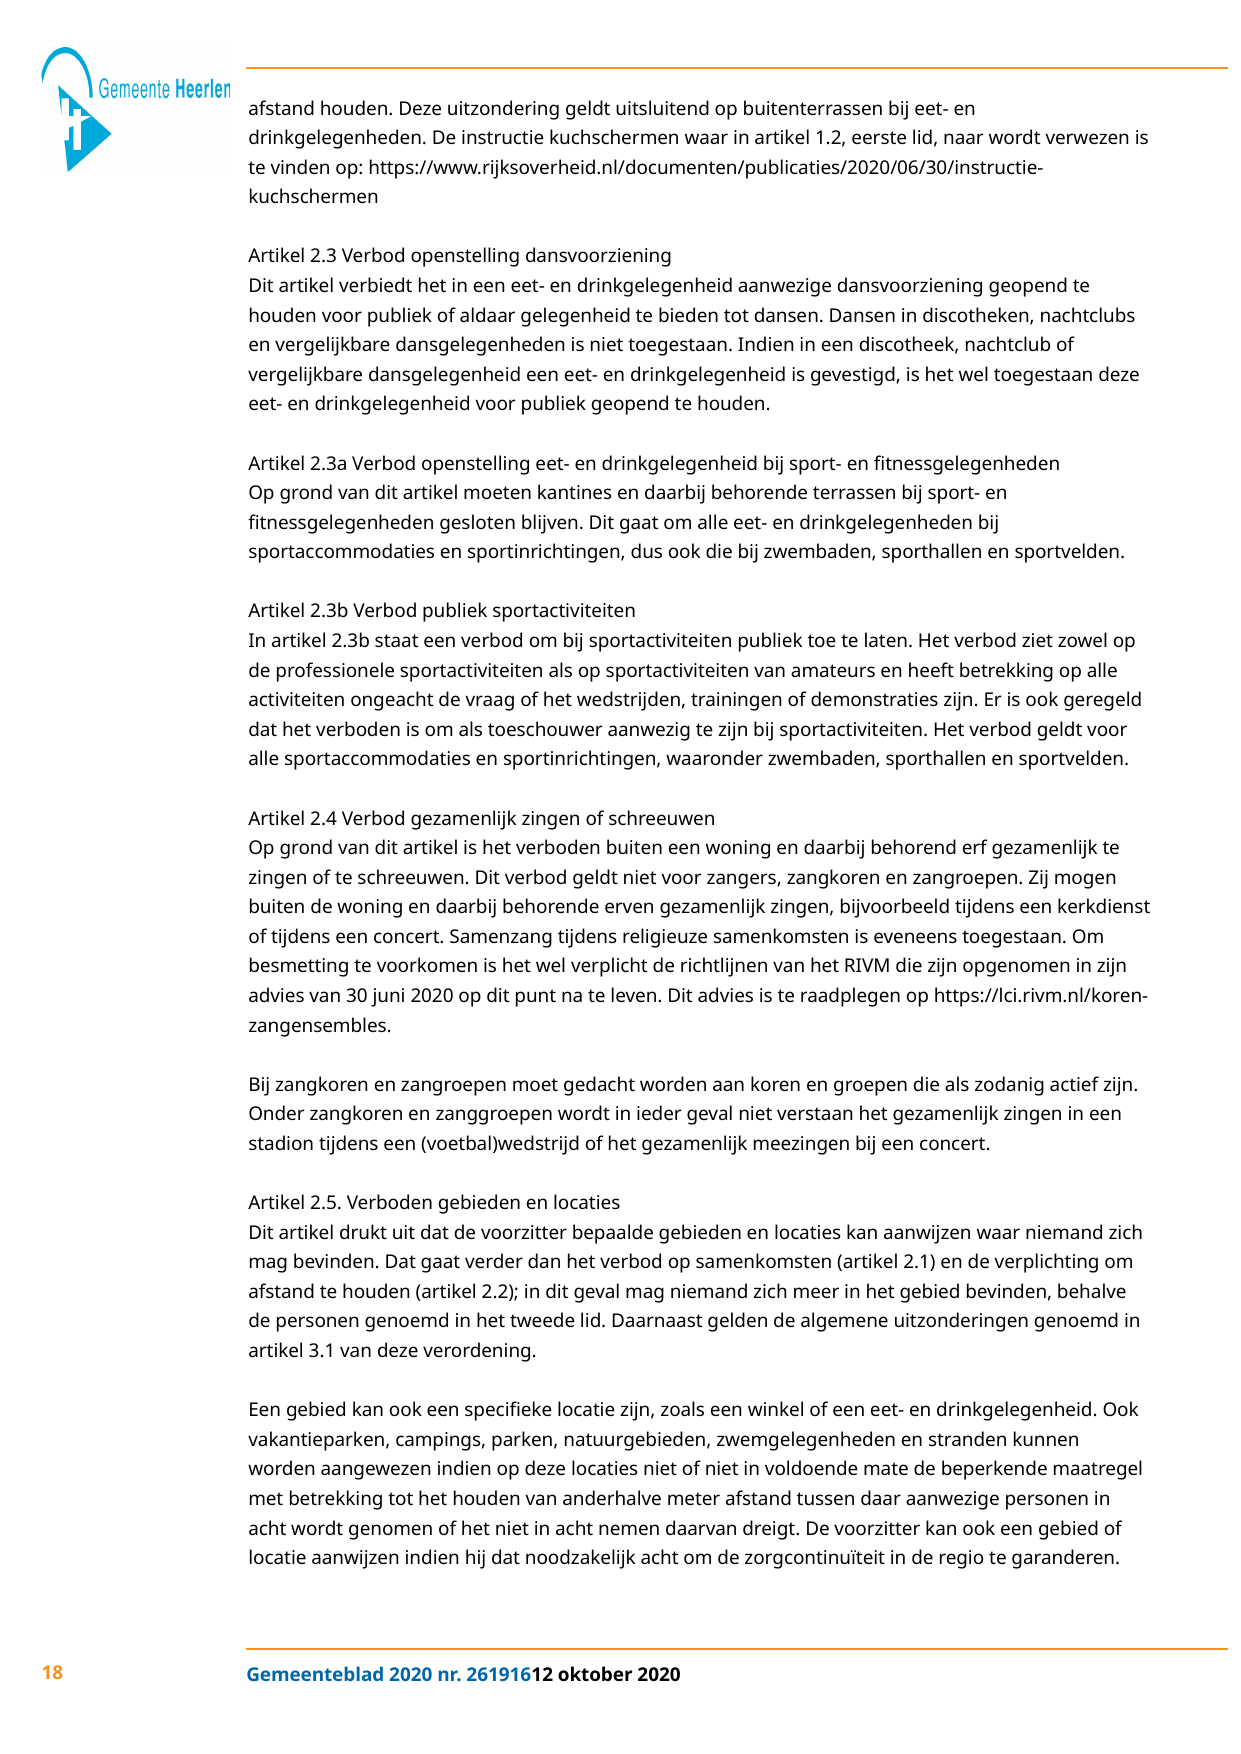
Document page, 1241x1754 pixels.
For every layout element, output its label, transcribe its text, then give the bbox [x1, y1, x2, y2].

text Een gebied kan ook een specifieke locatie zijn, zoals een winkel of een eet- en drinkgelegenheid. Ook vakantieparken, campings, parken, natuurgebieden, zwemgelegenheden en stranden kunnen worden aangewezen indien op deze locaties niet of niet in voldoende mate de beperkende maatregel met betrekking tot het houden van anderhalve meter afstand tussen daar aanwezige personen in acht wordt genomen of het niet in acht nemen daarvan dreigt. De voorzitter kan ook een gebied of locatie aanwijzen indien hij dat noodzakelijk acht om de zorgcontinuïteit in de regio te garanderen. [248, 1396, 1152, 1570]
text Artikel 2.4 Verbod gezamenlijk zingen of schreeuwen [248, 805, 1152, 831]
text Bij zangkoren en zangroepen moet gedacht worden aan koren en groepen die als zodanig actief zijn. Onder zangkoren en zanggroepen wordt in ieder geval niet verstaan het gezamenlijk zingen in een stadion tijdens een (voetbal)wedstrijd of het gezamenlijk meezingen bij een concert. [248, 1071, 1152, 1156]
text Op grond van dit artikel moeten kantines en daarbij behorende terrassen bij sport- en fitnessgelegenheden gesloten blijven. Dit gaat om alle eet- en drinkgelegenheden bij sportaccommodaties en sportinrichtingen, dus ook die bij zwembaden, sporthallen en sportvelden. [248, 479, 1152, 564]
text Artikel 2.3 Verbod openstelling dansvoorziening [248, 243, 1152, 268]
text Artikel 2.3a Verbod openstelling eet- en drinkgelegenheid bij sport- en fitnessgelegenheden [248, 450, 1152, 476]
text Artikel 2.5. Verboden gebieden en locaties [248, 1189, 1152, 1215]
text afstand houden. Deze uitzondering geldt uitsluitend op buitenterrassen bij eet- en drinkgelegenheden. De instructie kuchschermen waar in artikel 1.2, eerste lid, naar wordt verwezen is te vinden op: https://www.rijksoverheid.nl/documenten/publicaties/2020/06/30/instructie-kuchschermen [248, 95, 1152, 209]
picture [41, 47, 231, 172]
text Dit artikel drukt uit dat de voorzitter bepaalde gebieden en locaties kan aanwijzen waar niemand zich mag bevinden. Dat gaat verder dan het verbod op samenkomsten (artikel 2.1) en de verplichting om afstand te houden (artikel 2.2); in dit geval mag niemand zich meer in het gebied bevinden, behalve de personen genoemd in het tweede lid. Daarnaast gelden de algemene uitzonderingen genoemd in artikel 3.1 van deze verordening. [248, 1219, 1152, 1363]
text Dit artikel verbiedt het in een eet- en drinkgelegenheid aanwezige dansvoorziening geopend te houden voor publiek of aldaar gelegenheid te bieden tot dansen. Dansen in discotheken, nachtclubs en vergelijkbare dansgelegenheden is niet toegestaan. Indien in een discotheek, nachtclub of vergelijkbare dansgelegenheid een eet- en drinkgelegenheid is gevestigd, is het wel toegestaan deze eet- en drinkgelegenheid voor publiek geopend te houden. [248, 272, 1152, 416]
picture [41, 47, 59, 70]
text Artikel 2.3b Verbod publiek sportactiviteiten [248, 598, 1152, 623]
text In artikel 2.3b staat een verbod om bij sportactiviteiten publiek toe te laten. Het verbod ziet zowel op de professionele sportactiviteiten als op sportactiviteiten van amateurs en heeft betrekking op alle activiteiten ongeacht de vraag of het wedstrijden, trainingen of demonstraties zijn. Er is ook geregeld dat het verboden is om als toeschouwer aanwezig te zijn bij sportactiviteiten. Het verbod geldt voor alle sportaccommodaties en sportinrichtingen, waaronder zwembaden, sporthallen en sportvelden. [248, 627, 1152, 771]
text Op grond van dit artikel is het verboden buiten een woning en daarbij behorend erf gezamenlijk te zingen of te schreeuwen. Dit verbod geldt niet voor zangers, zangkoren en zangroepen. Zij mogen buiten de woning en daarbij behorende erven gezamenlijk zingen, bijvoorbeeld tijdens een kerkdienst of tijdens een concert. Samenzang tijdens religieuze samenkomsten is eveneens toegestaan. Om besmetting te voorkomen is het wel verplicht de richtlijnen van het RIVM die zijn opgenomen in zijn advies van 30 juni 2020 op dit punt na te leven. Dit advies is te raadplegen op https://lci.rivm.nl/koren-zangensembles. [248, 834, 1152, 1038]
